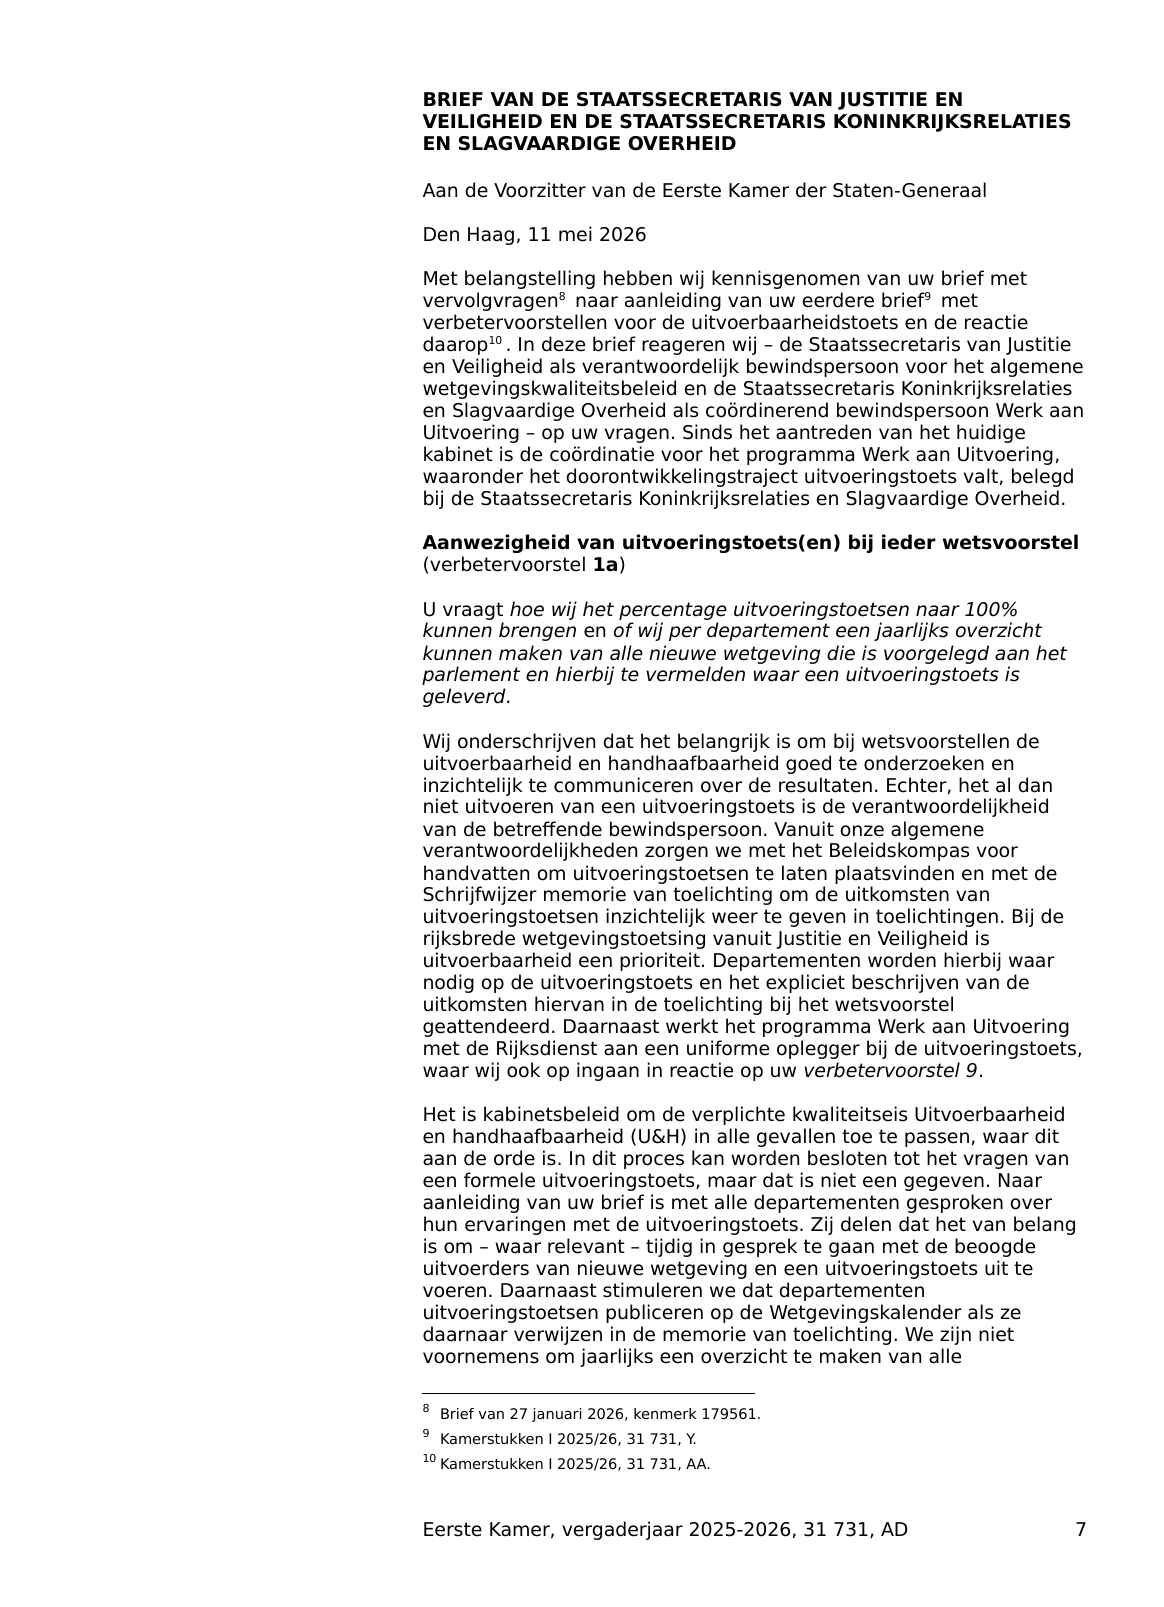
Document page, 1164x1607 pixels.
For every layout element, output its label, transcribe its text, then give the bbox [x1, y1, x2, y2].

subtitle BRIEF VAN DE STAATSSECRETARIS VAN JUSTITIE EN VEILIGHEID EN DE STAATSSECRETARIS KONINKRIJKSRELATIES EN SLAGVAARDIGE OVERHEID [422, 89, 1087, 155]
text Wij onderschrijven dat het belangrijk is om bij wetsvoorstellen de uitvoerbaarheid en handhaafbaarheid goed te onderzoeken en inzichtelijk te communiceren over de resultaten. Echter, het al dan niet uitvoeren van een uitvoeringstoets is de verantwoordelijkheid van de betreffende bewindspersoon. Vanuit onze algemene verantwoordelijkheden zorgen we met het Beleidskompas voor handvatten om uitvoeringstoetsen te laten plaatsvinden en met de Schrijfwijzer memorie van toelichting om de uitkomsten van uitvoeringstoetsen inzichtelijk weer te geven in toelichtingen. Bij de rijksbrede wetgevingstoetsing vanuit Justitie en Veiligheid is uitvoerbaarheid een prioriteit. Departementen worden hierbij waar nodig op de uitvoeringstoets en het expliciet beschrijven van de uitkomsten hiervan in de toelichting bij het wetsvoorstel geattendeerd. Daarnaast werkt het programma Werk aan Uitvoering met de Rijksdienst aan een uniforme oplegger bij de uitvoeringstoets, waar wij ook op ingaan in reactie op uw verbetervoorstel 9. [422, 731, 1087, 1082]
text Aan de Voorzitter van de Eerste Kamer der Staten-Generaal [422, 180, 1087, 202]
text Kamerstukken I 2025/26, 31 731, AA. [422, 1452, 1087, 1474]
text Het is kabinetsbeleid om de verplichte kwaliteitseis Uitvoerbaarheid en handhaafbaarheid (U&H) in alle gevallen toe te passen, waar dit aan de orde is. In dit proces kan worden besloten tot het vragen van een formele uitvoeringstoets, maar dat is niet een gegeven. Naar aanleiding van uw brief is met alle departementen gesproken over hun ervaringen met de uitvoeringstoets. Zij delen dat het van belang is om – waar relevant – tijdig in gesprek te gaan met de beoogde uitvoerders van nieuwe wetgeving en een uitvoeringstoets uit te voeren. Daarnaast stimuleren we dat departementen uitvoeringstoetsen publiceren op de Wetgevingskalender als ze daarnaar verwijzen in de memorie van toelichting. We zijn niet voornemens om jaarlijks een overzicht te maken van alle [422, 1104, 1087, 1368]
subtitle Aanwezigheid van uitvoeringstoets(en) bij ieder wetsvoorstel (verbetervoorstel 1a) [422, 532, 1087, 576]
text U vraagt hoe wij het percentage uitvoeringstoetsen naar 100% kunnen brengen en of wij per departement een jaarlijks overzicht kunnen maken van alle nieuwe wetgeving die is voorgelegd aan het parlement en hierbij te vermelden waar een uitvoeringstoets is geleverd. [422, 598, 1087, 708]
text Kamerstukken I 2025/26, 31 731, Y. [422, 1427, 1087, 1449]
text Den Haag, 11 mei 2026 [422, 224, 1087, 246]
text Brief van 27 januari 2026, kenmerk 179561. [422, 1402, 1087, 1424]
text Met belangstelling hebben wij kennisgenomen van uw brief met vervolgvragen naar aanleiding van uw eerdere brief met verbetervoorstellen voor de uitvoerbaarheidstoets en de reactie daarop. In deze brief reageren wij – de Staatssecretaris van Justitie en Veiligheid als verantwoordelijk bewindspersoon voor het algemene wetgevingskwaliteitsbeleid en de Staatssecretaris Koninkrijksrelaties en Slagvaardige Overheid als coördinerend bewindspersoon Werk aan Uitvoering – op uw vragen. Sinds het aantreden van het huidige kabinet is de coördinatie voor het programma Werk aan Uitvoering, waaronder het doorontwikkelingstraject uitvoeringstoets valt, belegd bij de Staatssecretaris Koninkrijksrelaties en Slagvaardige Overheid. [422, 268, 1087, 510]
